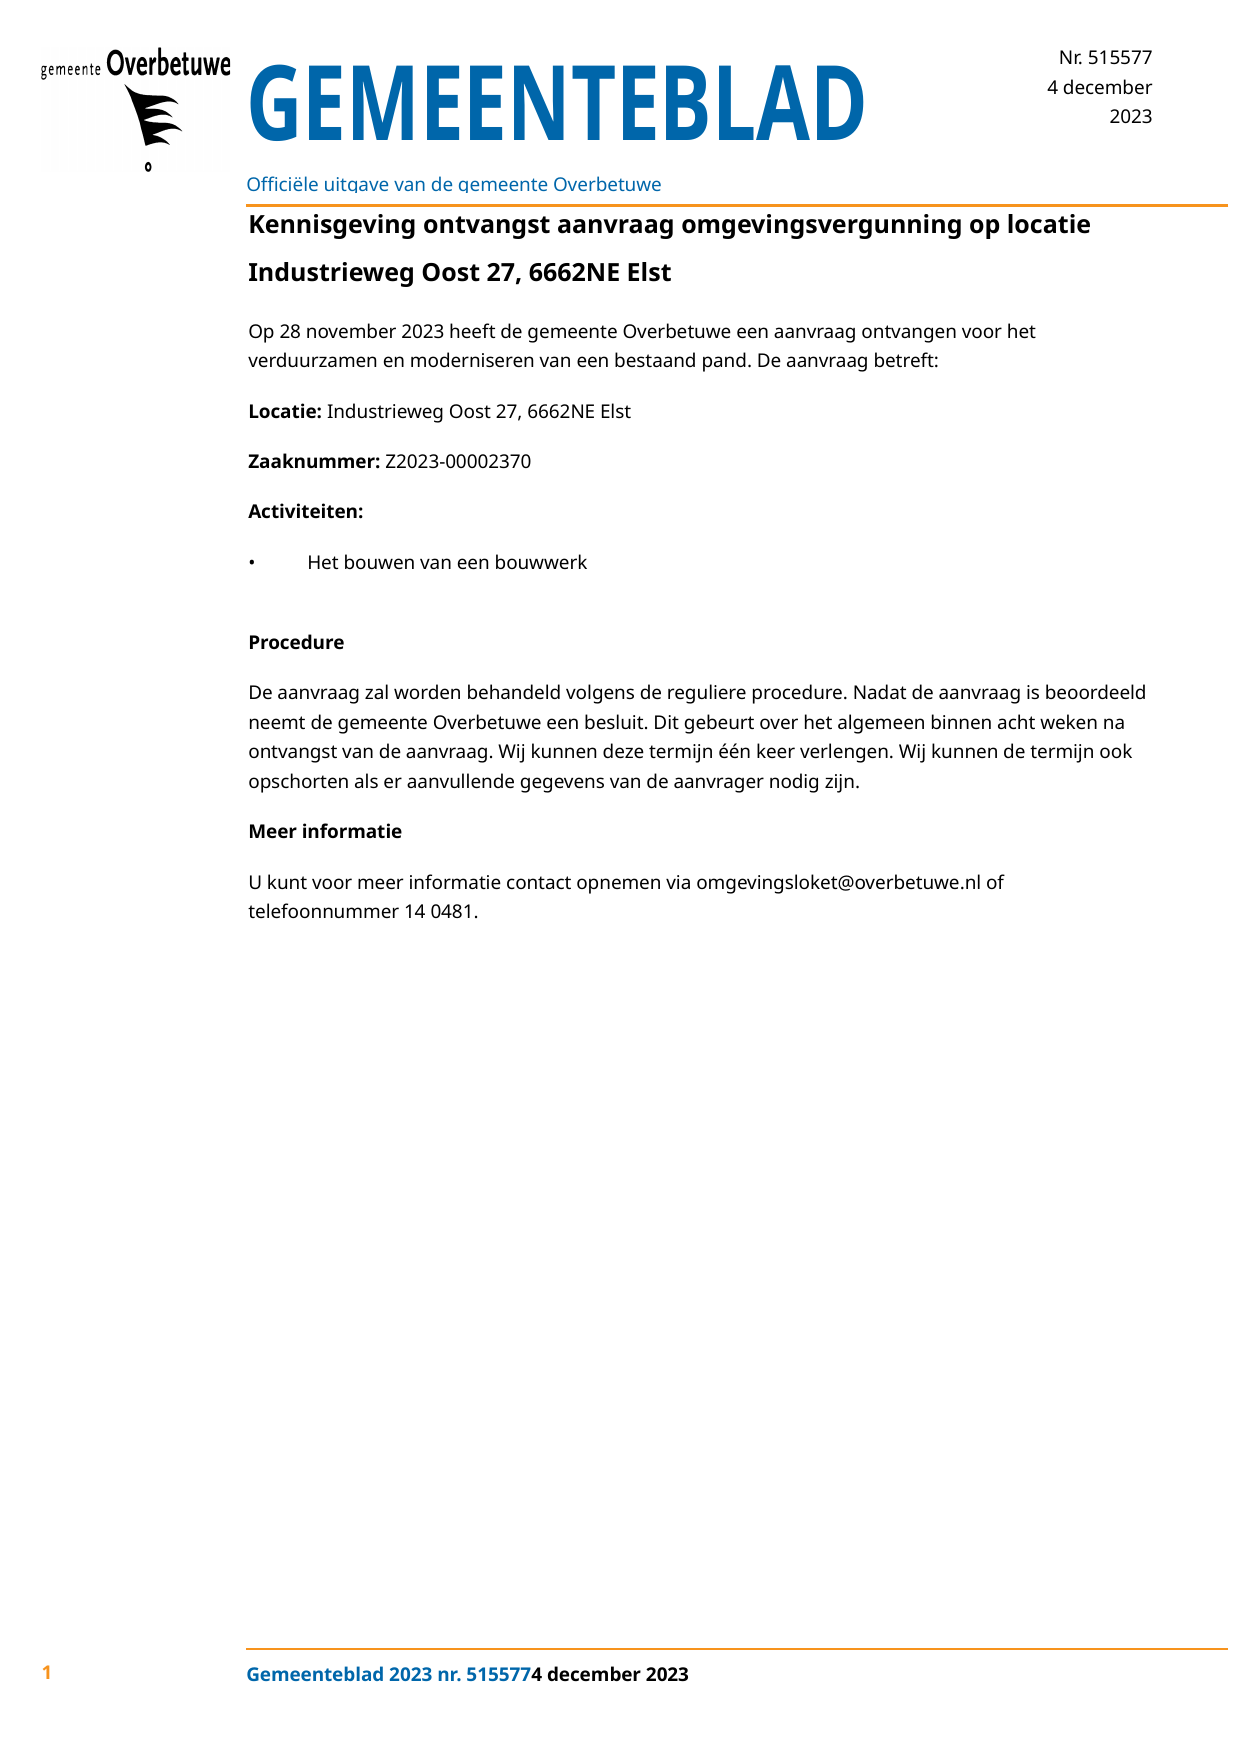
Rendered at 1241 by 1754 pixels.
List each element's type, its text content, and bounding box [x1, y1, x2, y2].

text Meer informatie [248, 819, 1152, 844]
text Activiteiten: [248, 499, 1152, 524]
list Het bouwen van een bouwwerk [248, 549, 1152, 575]
text U kunt voor meer informatie contact opnemen via omgevingsloket@overbetuwe.nl of telefoonnummer 14 0481. [248, 869, 1152, 924]
text Procedure [248, 629, 1152, 655]
text Op 28 november 2023 heeft de gemeente Overbetuwe een aanvraag ontvangen voor het verduurzamen en moderniseren van een bestaand pand. De aanvraag betreft: [248, 318, 1152, 373]
text Zaaknummer: Z2023-00002370 [248, 448, 1152, 474]
text De aanvraag zal worden behandeld volgens de reguliere procedure. Nadat de aanvraag is beoordeeld neemt de gemeente Overbetuwe een besluit. Dit gebeurt over het algemeen binnen acht weken na ontvangst van de aanvraag. Wij kunnen deze termijn één keer verlengen. Wij kunnen de termijn ook opschorten als er aanvullende gegevens van de aanvrager nodig zijn. [248, 679, 1152, 794]
text Kennisgeving ontvangst aanvraag omgevingsvergunning op locatie Industrieweg Oost 27, 6662NE Elst [248, 207, 1152, 288]
picture [41, 47, 231, 172]
text Locatie: Industrieweg Oost 27, 6662NE Elst [248, 398, 1152, 424]
